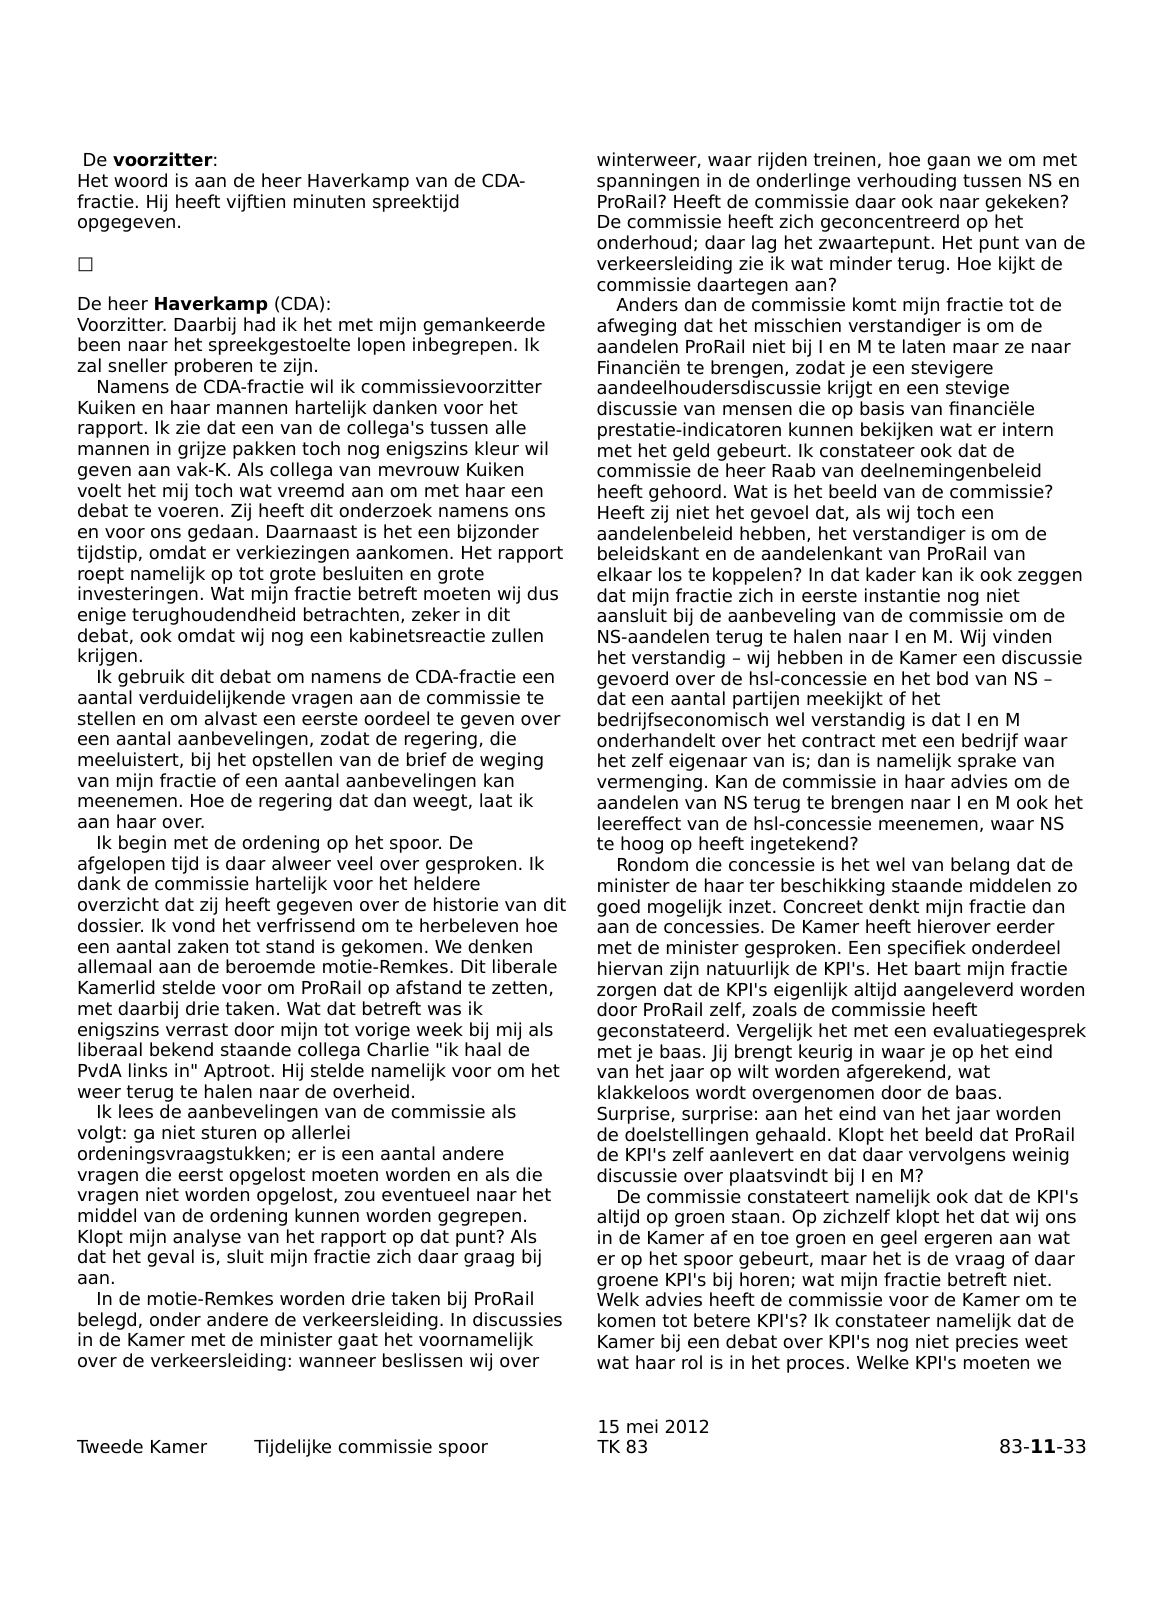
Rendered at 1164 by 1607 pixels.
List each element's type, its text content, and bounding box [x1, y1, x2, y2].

text Ik gebruik dit debat om namens de CDA-fractie een aantal verduidelijkende vragen aan de commissie te stellen en om alvast een eerste oordeel te geven over een aantal aanbevelingen, zodat de regering, die meeluistert, bij het opstellen van de brief de weging van mijn fractie of een aantal aanbevelingen kan meenemen. Hoe de regering dat dan weegt, laat ik aan haar over. [77, 667, 567, 833]
text Anders dan de commissie komt mijn fractie tot de afweging dat het misschien verstandiger is om de aandelen ProRail niet bij I en M te laten maar ze naar Financiën te brengen, zodat je een stevigere aandeelhoudersdiscussie krijgt en een stevige discussie van mensen die op basis van financiële prestatie-indicatoren kunnen bekijken wat er intern met het geld gebeurt. Ik constateer ook dat de commissie de heer Raab van deelnemingenbeleid heeft gehoord. Wat is het beeld van de commissie? Heeft zij niet het gevoel dat, als wij toch een aandelenbeleid hebben, het verstandiger is om de beleidskant en de aandelenkant van ProRail van elkaar los te koppelen? In dat kader kan ik ook zeggen dat mijn fractie zich in eerste instantie nog niet aansluit bij de aanbeveling van de commissie om de NS-aandelen terug te halen naar I en M. Wij vinden het verstandig – wij hebben in de Kamer een discussie gevoerd over de hsl-concessie en het bod van NS – dat een aantal partijen meekijkt of het bedrijfseconomisch wel verstandig is dat I en M onderhandelt over het contract met een bedrijf waar het zelf eigenaar van is; dan is namelijk sprake van vermenging. Kan de commissie in haar advies om de aandelen van NS terug te brengen naar I en M ook het leereffect van de hsl-concessie meenemen, waar NS te hoog op heeft ingetekend? [596, 295, 1087, 855]
text □ [77, 253, 567, 274]
text De commissie constateert namelijk ook dat de KPI's altijd op groen staan. Op zichzelf klopt het dat wij ons in de Kamer af en toe groen en geel ergeren aan wat er op het spoor gebeurt, maar het is de vraag of daar groene KPI's bij horen; wat mijn fractie betreft niet. Welk advies heeft de commissie voor de Kamer om te komen tot betere KPI's? Ik constateer namelijk dat de Kamer bij een debat over KPI's nog niet precies weet wat haar rol is in het proces. Welke KPI's moeten we [596, 1187, 1087, 1373]
text Het woord is aan de heer Haverkamp van de CDA-fractie. Hij heeft vijftien minuten spreektijd opgegeven. [77, 171, 567, 233]
text Ik begin met de ordening op het spoor. De afgelopen tijd is daar alweer veel over gesproken. Ik dank de commissie hartelijk voor het heldere overzicht dat zij heeft gegeven over de historie van dit dossier. Ik vond het verfrissend om te herbeleven hoe een aantal zaken tot stand is gekomen. We denken allemaal aan de beroemde motie-Remkes. Dit liberale Kamerlid stelde voor om ProRail op afstand te zetten, met daarbij drie taken. Wat dat betreft was ik enigszins verrast door mijn tot vorige week bij mij als liberaal bekend staande collega Charlie "ik haal de PvdA links in" Aptroot. Hij stelde namelijk voor om het weer terug te halen naar de overheid. [77, 833, 567, 1102]
text De voorzitter: [77, 150, 567, 171]
text Namens de CDA-fractie wil ik commissievoorzitter Kuiken en haar mannen hartelijk danken voor het rapport. Ik zie dat een van de collega's tussen alle mannen in grijze pakken toch nog enigszins kleur wil geven aan vak-K. Als collega van mevrouw Kuiken voelt het mij toch wat vreemd aan om met haar een debat te voeren. Zij heeft dit onderzoek namens ons en voor ons gedaan. Daarnaast is het een bijzonder tijdstip, omdat er verkiezingen aankomen. Het rapport roept namelijk op tot grote besluiten en grote investeringen. Wat mijn fractie betreft moeten wij dus enige terughoudendheid betrachten, zeker in dit debat, ook omdat wij nog een kabinetsreactie zullen krijgen. [77, 377, 567, 667]
text Voorzitter. Daarbij had ik het met mijn gemankeerde been naar het spreekgestoelte lopen inbegrepen. Ik zal sneller proberen te zijn. [77, 314, 567, 377]
text Rondom die concessie is het wel van belang dat de minister de haar ter beschikking staande middelen zo goed mogelijk inzet. Concreet denkt mijn fractie dan aan de concessies. De Kamer heeft hierover eerder met de minister gesproken. Een specifiek onderdeel hiervan zijn natuurlijk de KPI's. Het baart mijn fractie zorgen dat de KPI's eigenlijk altijd aangeleverd worden door ProRail zelf, zoals de commissie heeft geconstateerd. Vergelijk het met een evaluatiegesprek met je baas. Jij brengt keurig in waar je op het eind van het jaar op wilt worden afgerekend, wat klakkeloos wordt overgenomen door de baas. Surprise, surprise: aan het eind van het jaar worden de doelstellingen gehaald. Klopt het beeld dat ProRail de KPI's zelf aanlevert en dat daar vervolgens weinig discussie over plaatsvindt bij I en M? [596, 855, 1087, 1187]
text Ik lees de aanbevelingen van de commissie als volgt: ga niet sturen op allerlei ordeningsvraagstukken; er is een aantal andere vragen die eerst opgelost moeten worden en als die vragen niet worden opgelost, zou eventueel naar het middel van de ordening kunnen worden gegrepen. Klopt mijn analyse van het rapport op dat punt? Als dat het geval is, sluit mijn fractie zich daar graag bij aan. [77, 1102, 567, 1289]
text In de motie-Remkes worden drie taken bij ProRail belegd, onder andere de verkeersleiding. In discussies in de Kamer met de minister gaat het voornamelijk over de verkeersleiding: wanneer beslissen wij over [77, 1289, 567, 1372]
text De heer Haverkamp (CDA): [77, 294, 567, 314]
text winterweer, waar rijden treinen, hoe gaan we om met spanningen in de onderlinge verhouding tussen NS en ProRail? Heeft de commissie daar ook naar gekeken? De commissie heeft zich geconcentreerd op het onderhoud; daar lag het zwaartepunt. Het punt van de verkeersleiding zie ik wat minder terug. Hoe kijkt de commissie daartegen aan? [596, 150, 1087, 295]
